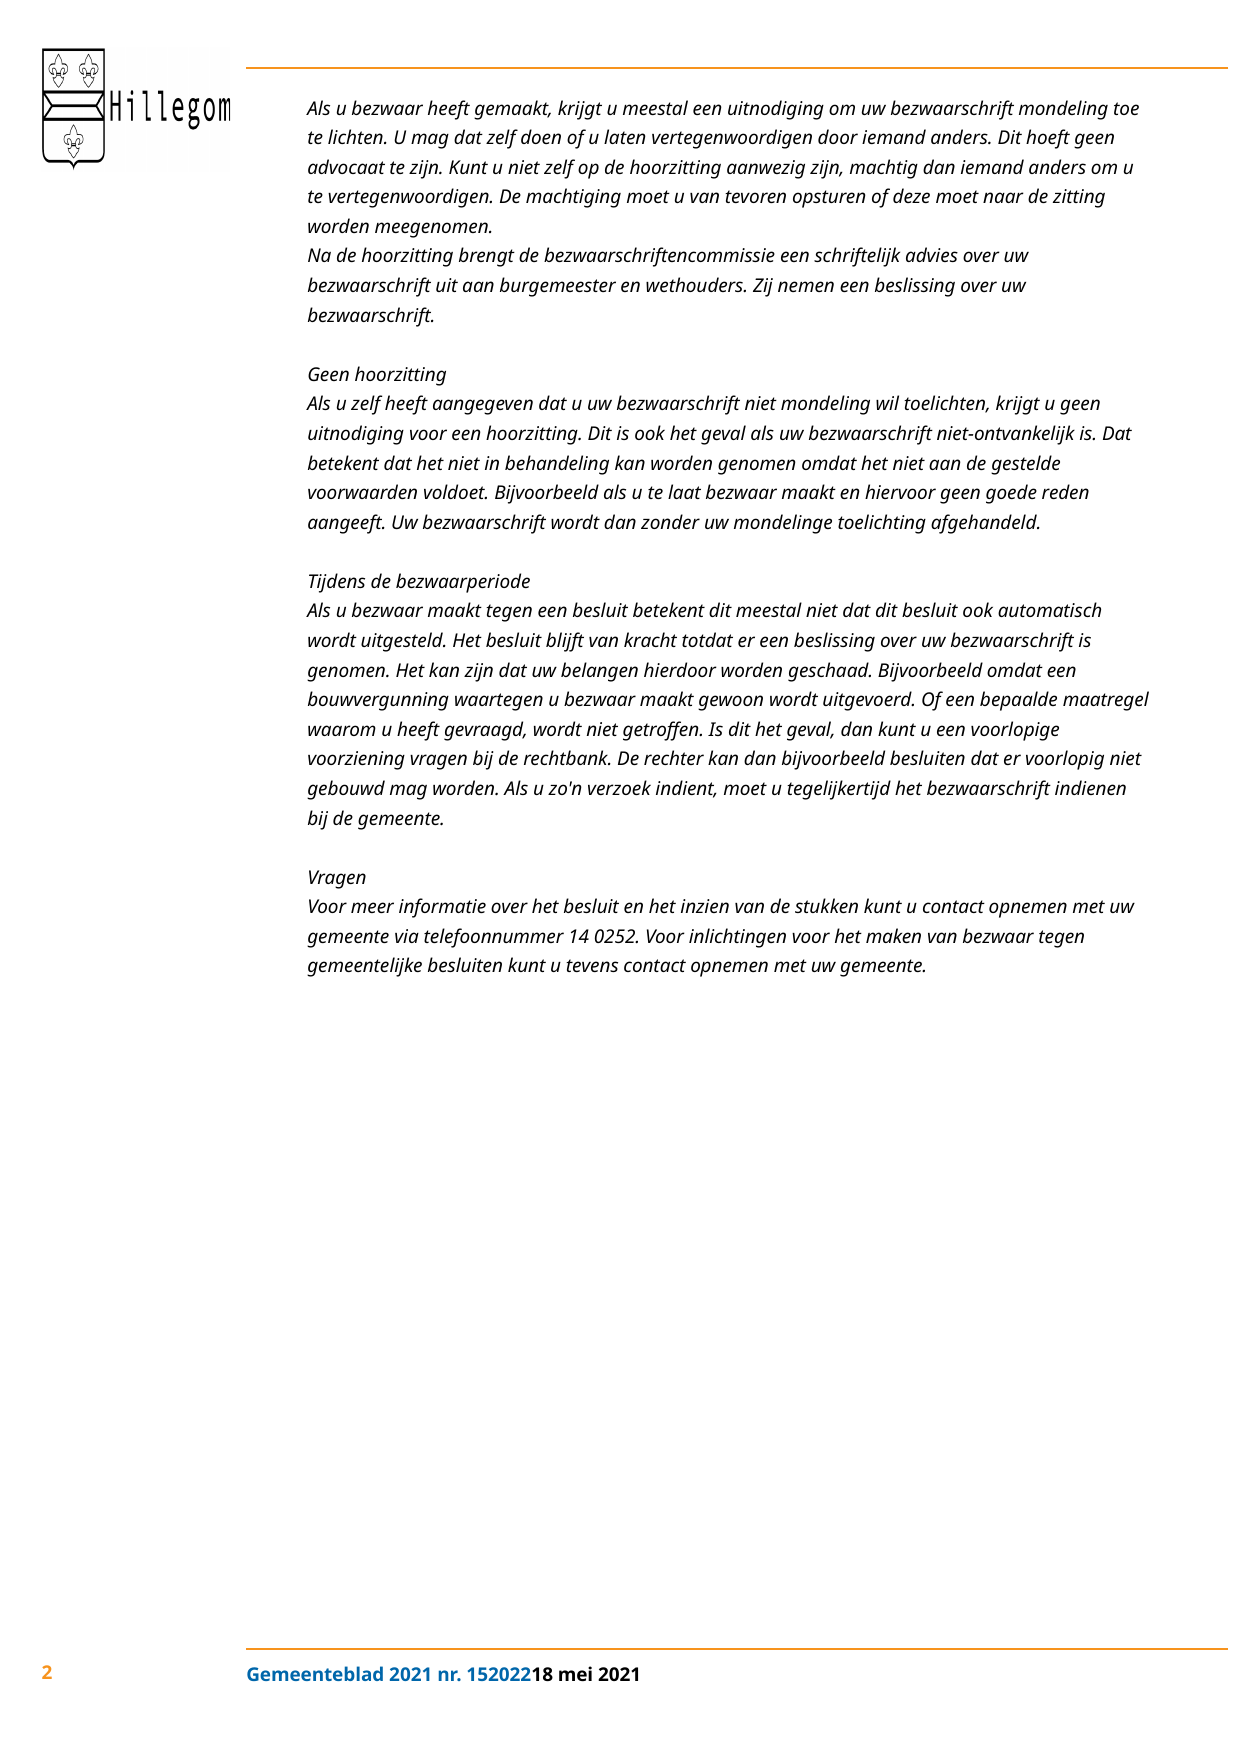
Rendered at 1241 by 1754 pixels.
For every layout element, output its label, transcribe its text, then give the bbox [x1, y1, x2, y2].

list Geen hoorzitting [248, 361, 1152, 387]
list Als u bezwaar heeft gemaakt, krijgt u meestal een uitnodiging om uw bezwaarschrift mondeling toe te lichten. U mag dat zelf doen of u laten vertegenwoordigen door iemand anders. Dit hoeft geen advocaat te zijn. Kunt u niet zelf op de hoorzitting aanwezig zijn, machtig dan iemand anders om u te vertegenwoordigen. De machtiging moet u van tevoren opsturen of deze moet naar de zitting worden meegenomen. [248, 95, 1152, 239]
list Na de hoorzitting brengt de bezwaarschriftencommissie een schriftelijk advies over uw bezwaarschrift uit aan burgemeester en wethouders. Zij nemen een beslissing over uw bezwaarschrift. [248, 243, 1152, 328]
list Voor meer informatie over het besluit en het inzien van de stukken kunt u contact opnemen met uw gemeente via telefoonnummer 14 0252. Voor inlichtingen voor het maken van bezwaar tegen gemeentelijke besluiten kunt u tevens contact opnemen met uw gemeente. [248, 893, 1152, 978]
list Als u zelf heeft aangegeven dat u uw bezwaarschrift niet mondeling wil toelichten, krijgt u geen uitnodiging voor een hoorzitting. Dit is ook het geval als uw bezwaarschrift niet-ontvankelijk is. Dat betekent dat het niet in behandeling kan worden genomen omdat het niet aan de gestelde voorwaarden voldoet. Bijvoorbeeld als u te laat bezwaar maakt en hiervoor geen goede reden aangeeft. Uw bezwaarschrift wordt dan zonder uw mondelinge toelichting afgehandeld. [248, 391, 1152, 535]
list Vragen [248, 864, 1152, 890]
list Tijdens de bezwaarperiode [248, 568, 1152, 594]
picture [41, 47, 231, 172]
list Als u bezwaar maakt tegen een besluit betekent dit meestal niet dat dit besluit ook automatisch wordt uitgesteld. Het besluit blijft van kracht totdat er een beslissing over uw bezwaarschrift is genomen. Het kan zijn dat uw belangen hierdoor worden geschaad. Bijvoorbeeld omdat een bouwvergunning waartegen u bezwaar maakt gewoon wordt uitgevoerd. Of een bepaalde maatregel waarom u heeft gevraagd, wordt niet getroffen. Is dit het geval, dan kunt u een voorlopige voorziening vragen bij de rechtbank. De rechter kan dan bijvoorbeeld besluiten dat er voorlopig niet gebouwd mag worden. Als u zo'n verzoek indient, moet u tegelijkertijd het bezwaarschrift indienen bij de gemeente. [248, 598, 1152, 831]
